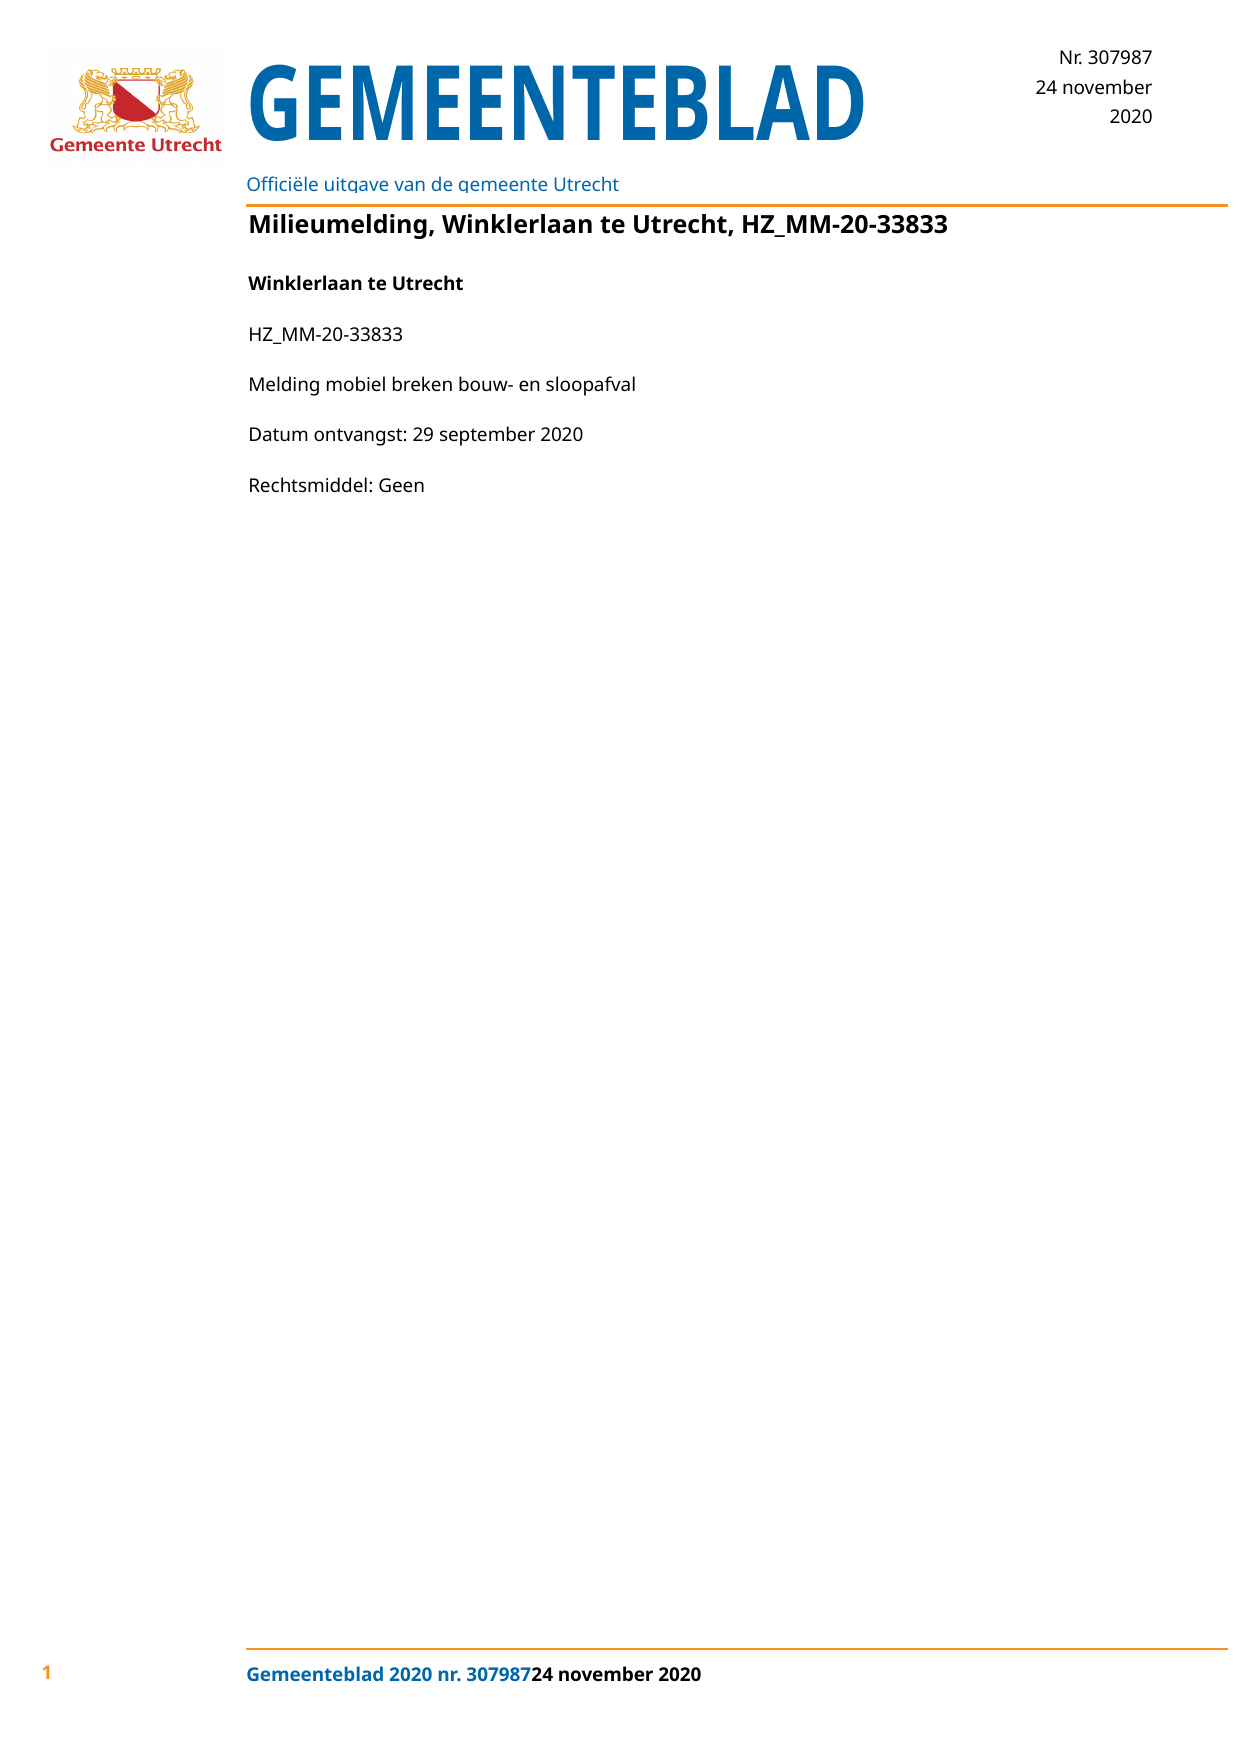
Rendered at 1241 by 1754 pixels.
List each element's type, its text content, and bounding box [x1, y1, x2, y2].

text Datum ontvangst: 29 september 2020 [248, 422, 1152, 447]
text Winklerlaan te Utrecht [248, 270, 1152, 296]
text HZ_MM-20-33833 [248, 321, 1152, 346]
text Milieumelding, Winklerlaan te Utrecht, HZ_MM-20-33833 [248, 207, 1152, 241]
text Rechtsmiddel: Geen [248, 472, 1152, 498]
text Melding mobiel breken bouw- en sloopafval [248, 371, 1152, 397]
picture [41, 47, 231, 172]
